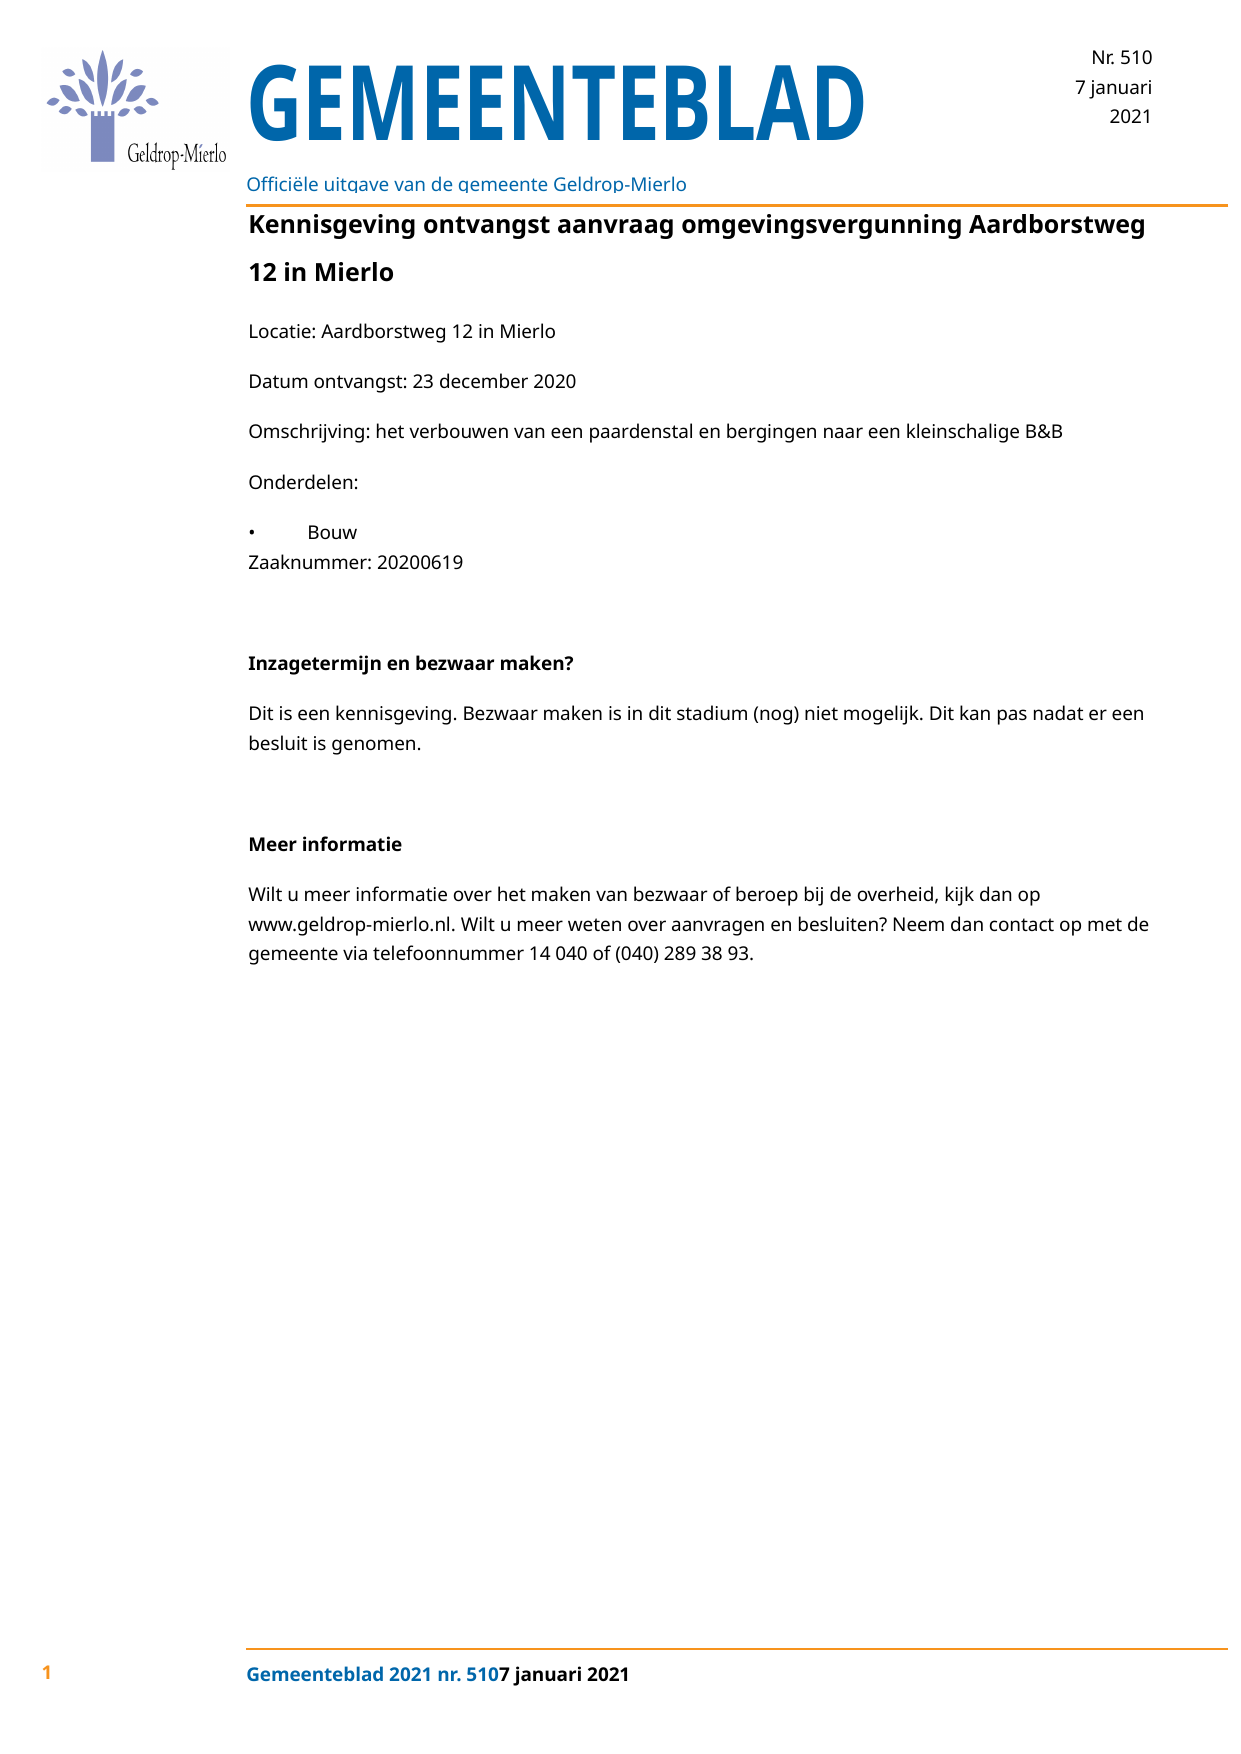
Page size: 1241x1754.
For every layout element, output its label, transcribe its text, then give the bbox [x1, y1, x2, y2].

picture [41, 47, 231, 172]
text Meer informatie [248, 831, 1152, 857]
text Inzagetermijn en bezwaar maken? [248, 650, 1152, 676]
text Zaaknummer: 20200619 [248, 549, 1152, 575]
text Onderdelen: [248, 469, 1152, 495]
text Datum ontvangst: 23 december 2020 [248, 368, 1152, 394]
text Dit is een kennisgeving. Bezwaar maken is in dit stadium (nog) niet mogelijk. Dit kan pas nadat er een besluit is genomen. [248, 700, 1152, 756]
text Wilt u meer informatie over het maken van bezwaar of beroep bij de overheid, kijk dan op www.geldrop-mierlo.nl. Wilt u meer weten over aanvragen en besluiten? Neem dan contact op met de gemeente via telefoonnummer 14 040 of (040) 289 38 93. [248, 881, 1152, 966]
list Bouw [248, 519, 1152, 545]
text Omschrijving: het verbouwen van een paardenstal en bergingen naar een kleinschalige B&B [248, 419, 1152, 444]
text Locatie: Aardborstweg 12 in Mierlo [248, 318, 1152, 344]
text Kennisgeving ontvangst aanvraag omgevingsvergunning Aardborstweg 12 in Mierlo [248, 207, 1152, 288]
